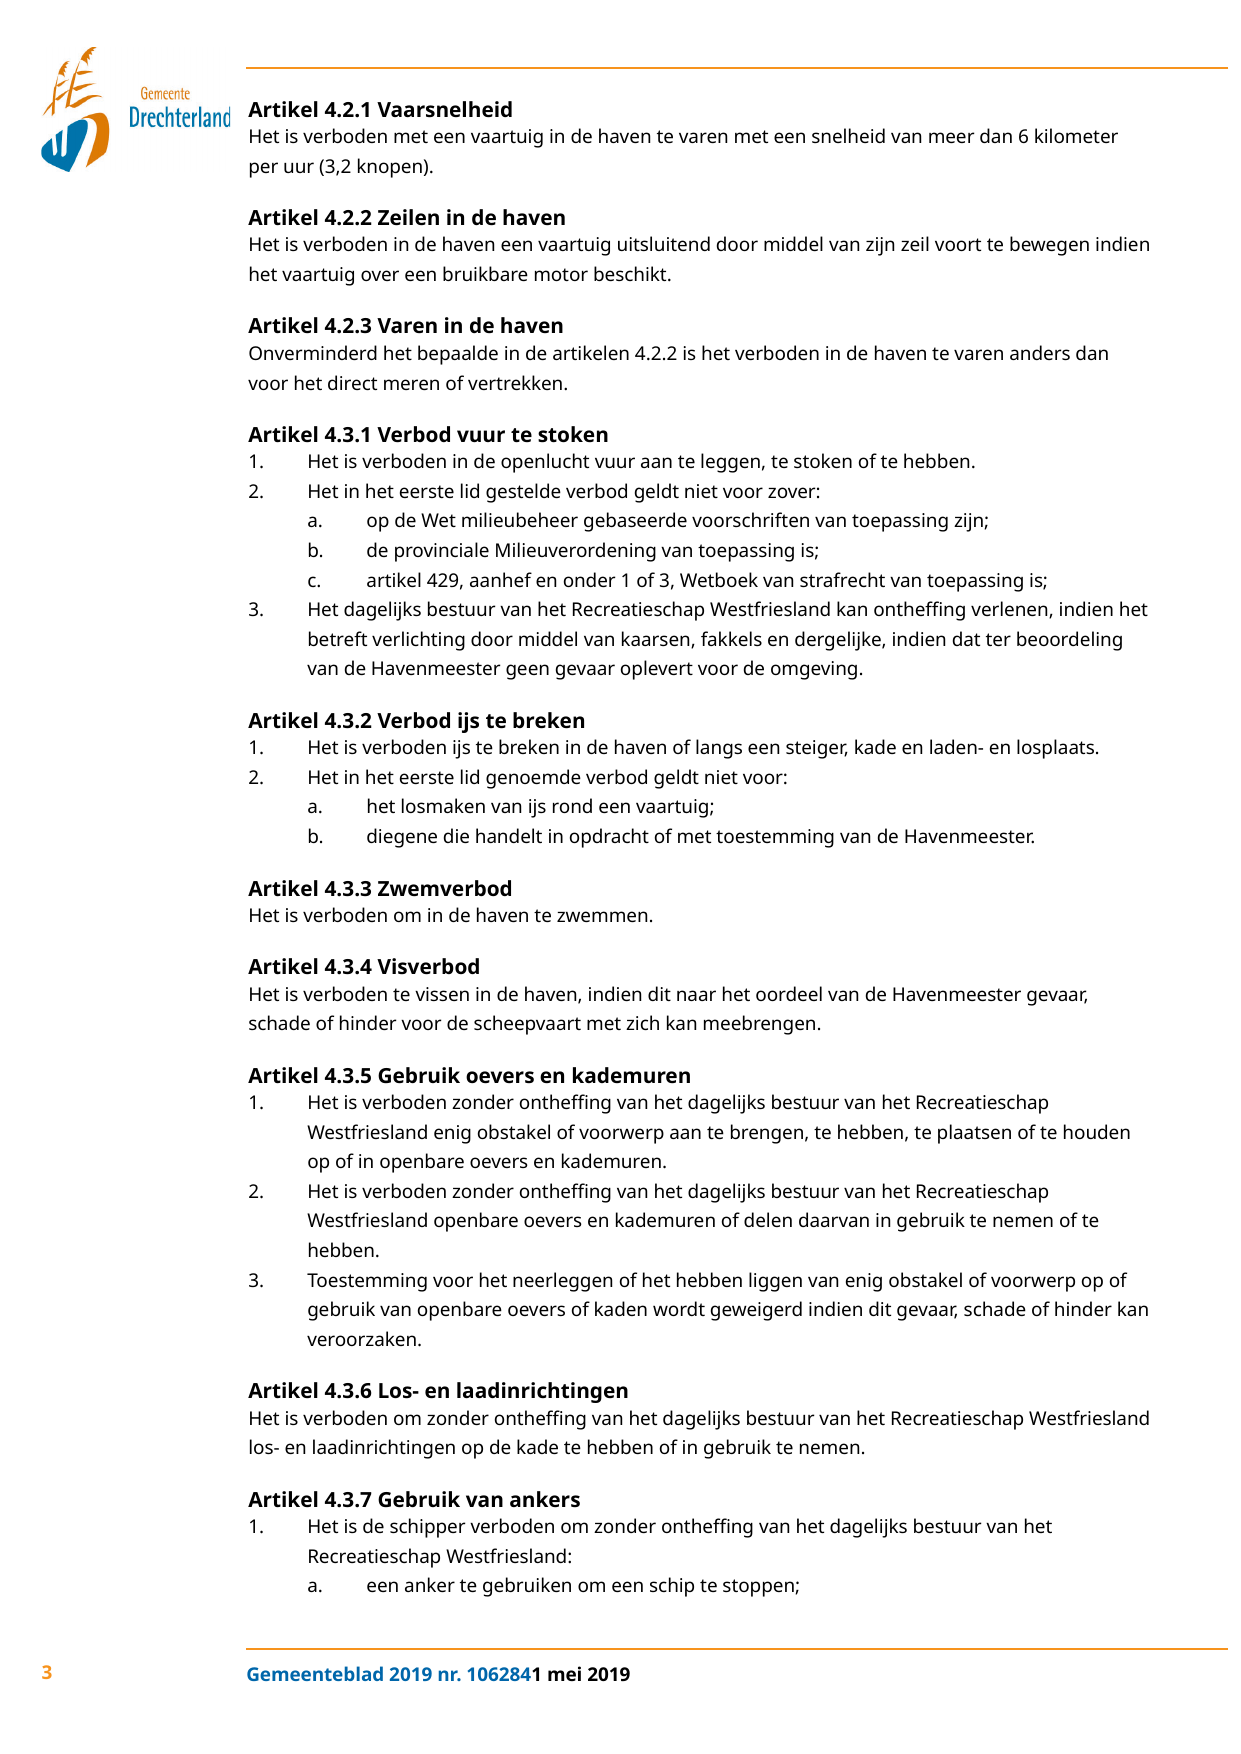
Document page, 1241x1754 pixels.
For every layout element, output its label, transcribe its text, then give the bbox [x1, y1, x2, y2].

list Het is verboden ijs te breken in de haven of langs een steiger, kade en laden- en losplaats. [248, 734, 1152, 760]
text Het is verboden om zonder ontheffing van het dagelijks bestuur van het Recreatieschap Westfriesland los- en laadinrichtingen op de kade te hebben of in gebruik te nemen. [248, 1405, 1152, 1460]
list diegene die handelt in opdracht of met toestemming van de Havenmeester. [307, 823, 1152, 849]
text Artikel 4.2.1 Vaarsnelheid [248, 95, 1152, 123]
list Het is verboden zonder ontheffing van het dagelijks bestuur van het Recreatieschap Westfriesland openbare oevers en kademuren of delen daarvan in gebruik te nemen of te hebben. [248, 1178, 1152, 1263]
picture [226, 115, 231, 124]
text Onverminderd het bepaalde in de artikelen 4.2.2 is het verboden in de haven te varen anders dan voor het direct meren of vertrekken. [248, 340, 1152, 395]
text Artikel 4.3.5 Gebruik oevers en kademuren [248, 1061, 1152, 1089]
text Artikel 4.3.7 Gebruik van ankers [248, 1485, 1152, 1513]
list Het in het eerste lid genoemde verbod geldt niet voor: [248, 764, 1152, 790]
list Het is verboden zonder ontheffing van het dagelijks bestuur van het Recreatieschap Westfriesland enig obstakel of voorwerp aan te brengen, te hebben, te plaatsen of te houden op of in openbare oevers en kademuren. [248, 1089, 1152, 1174]
picture [41, 158, 64, 172]
text Het is verboden met een vaartuig in de haven te varen met een snelheid van meer dan 6 kilometer per uur (3,2 knopen). [248, 123, 1152, 178]
text Het is verboden te vissen in de haven, indien dit naar het oordeel van de Havenmeester gevaar, schade of hinder voor de scheepvaart met zich kan meebrengen. [248, 981, 1152, 1036]
list op de Wet milieubeheer gebaseerde voorschriften van toepassing zijn; [307, 508, 1152, 533]
text Artikel 4.3.6 Los- en laadinrichtingen [248, 1376, 1152, 1405]
list Het is verboden in de openlucht vuur aan te leggen, te stoken of te hebben. [248, 448, 1152, 474]
text Artikel 4.2.2 Zeilen in de haven [248, 203, 1152, 232]
list Het in het eerste lid gestelde verbod geldt niet voor zover: [248, 478, 1152, 504]
text Artikel 4.3.3 Zwemverbod [248, 874, 1152, 902]
text Het is verboden om in de haven te zwemmen. [248, 902, 1152, 928]
text Artikel 4.3.4 Visverbod [248, 952, 1152, 981]
list het losmaken van ijs rond een vaartuig; [307, 794, 1152, 819]
text Artikel 4.2.3 Varen in de haven [248, 312, 1152, 340]
list de provinciale Milieuverordening van toepassing is; [307, 537, 1152, 563]
picture [41, 47, 231, 172]
list Toestemming voor het neerleggen of het hebben liggen van enig obstakel of voorwerp op of gebruik van openbare oevers of kaden wordt geweigerd indien dit gevaar, schade of hinder kan veroorzaken. [248, 1267, 1152, 1352]
list Het is de schipper verboden om zonder ontheffing van het dagelijks bestuur van het Recreatieschap Westfriesland: [248, 1513, 1152, 1569]
text Artikel 4.3.1 Verbod vuur te stoken [248, 420, 1152, 448]
list een anker te gebruiken om een schip te stoppen; [307, 1572, 1152, 1598]
list Het dagelijks bestuur van het Recreatieschap Westfriesland kan ontheffing verlenen, indien het betreft verlichting door middel van kaarsen, fakkels en dergelijke, indien dat ter beoordeling van de Havenmeester geen gevaar oplevert voor de omgeving. [248, 596, 1152, 681]
text Het is verboden in de haven een vaartuig uitsluitend door middel van zijn zeil voort te bewegen indien het vaartuig over een bruikbare motor beschikt. [248, 232, 1152, 287]
text Artikel 4.3.2 Verbod ijs te breken [248, 706, 1152, 734]
list artikel 429, aanhef en onder 1 of 3, Wetboek van strafrecht van toepassing is; [307, 567, 1152, 593]
